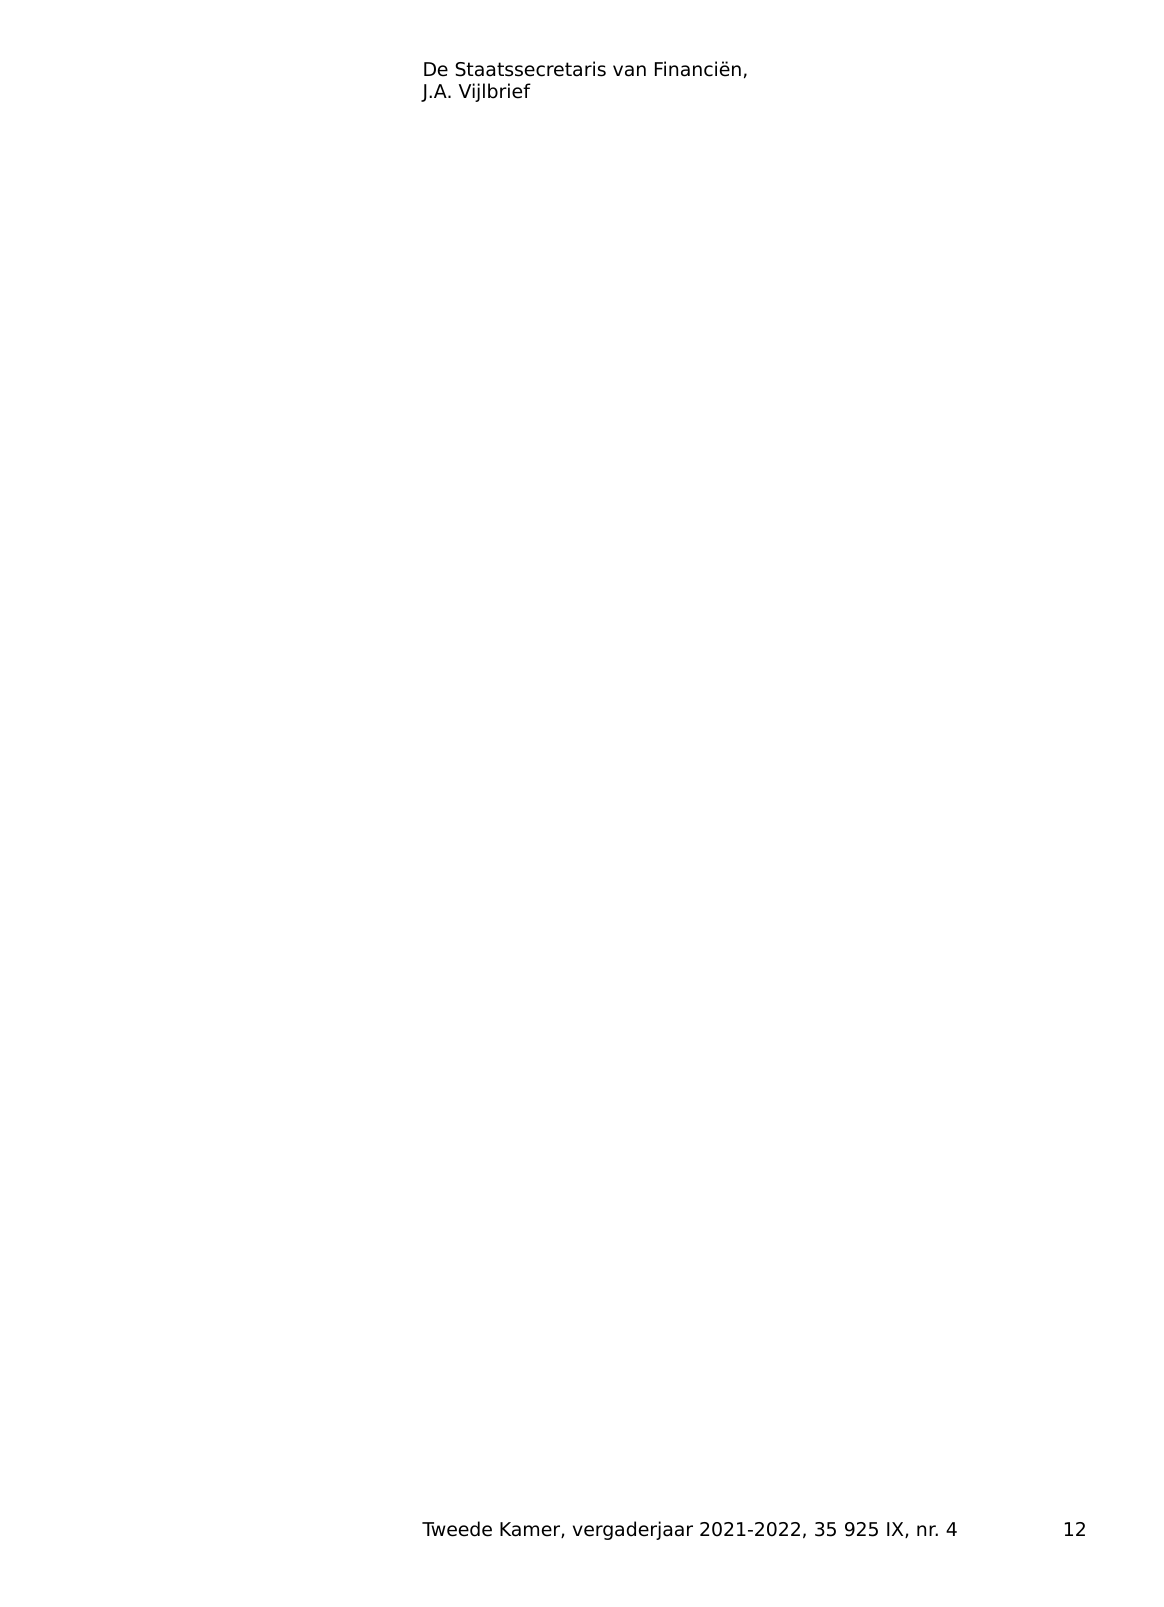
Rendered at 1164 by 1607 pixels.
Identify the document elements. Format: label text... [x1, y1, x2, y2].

text De Staatssecretaris van Financiën, J.A. Vijlbrief [422, 59, 1087, 103]
